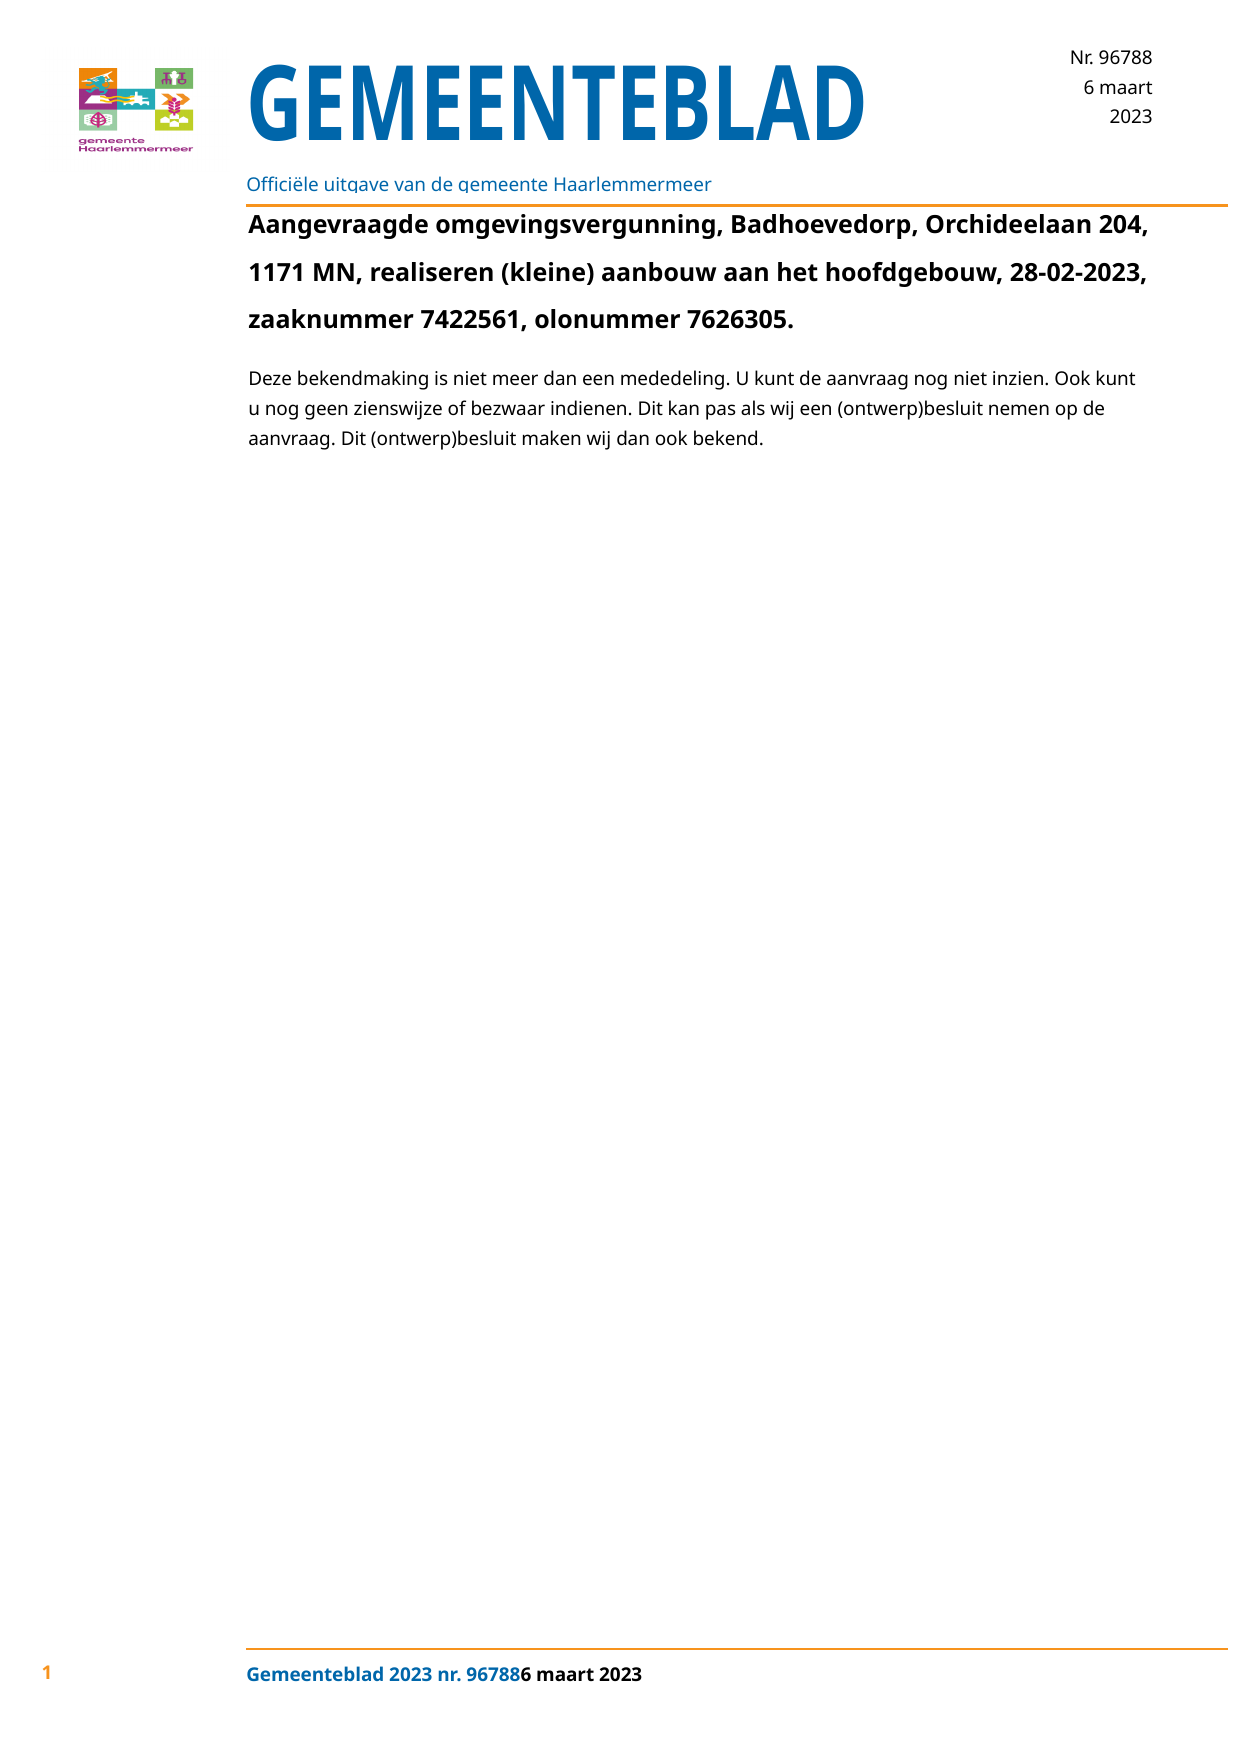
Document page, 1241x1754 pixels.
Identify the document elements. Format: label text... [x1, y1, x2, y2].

text Aangevraagde omgevingsvergunning, Badhoevedorp, Orchideelaan 204, 1171 MN, realiseren (kleine) aanbouw aan het hoofdgebouw, 28-02-2023, zaaknummer 7422561, olonummer 7626305. [248, 207, 1152, 336]
text Deze bekendmaking is niet meer dan een mededeling. U kunt de aanvraag nog niet inzien. Ook kunt u nog geen zienswijze of bezwaar indienen. Dit kan pas als wij een (ontwerp)besluit nemen op de aanvraag. Dit (ontwerp)besluit maken wij dan ook bekend. [248, 366, 1152, 450]
picture [41, 47, 231, 172]
